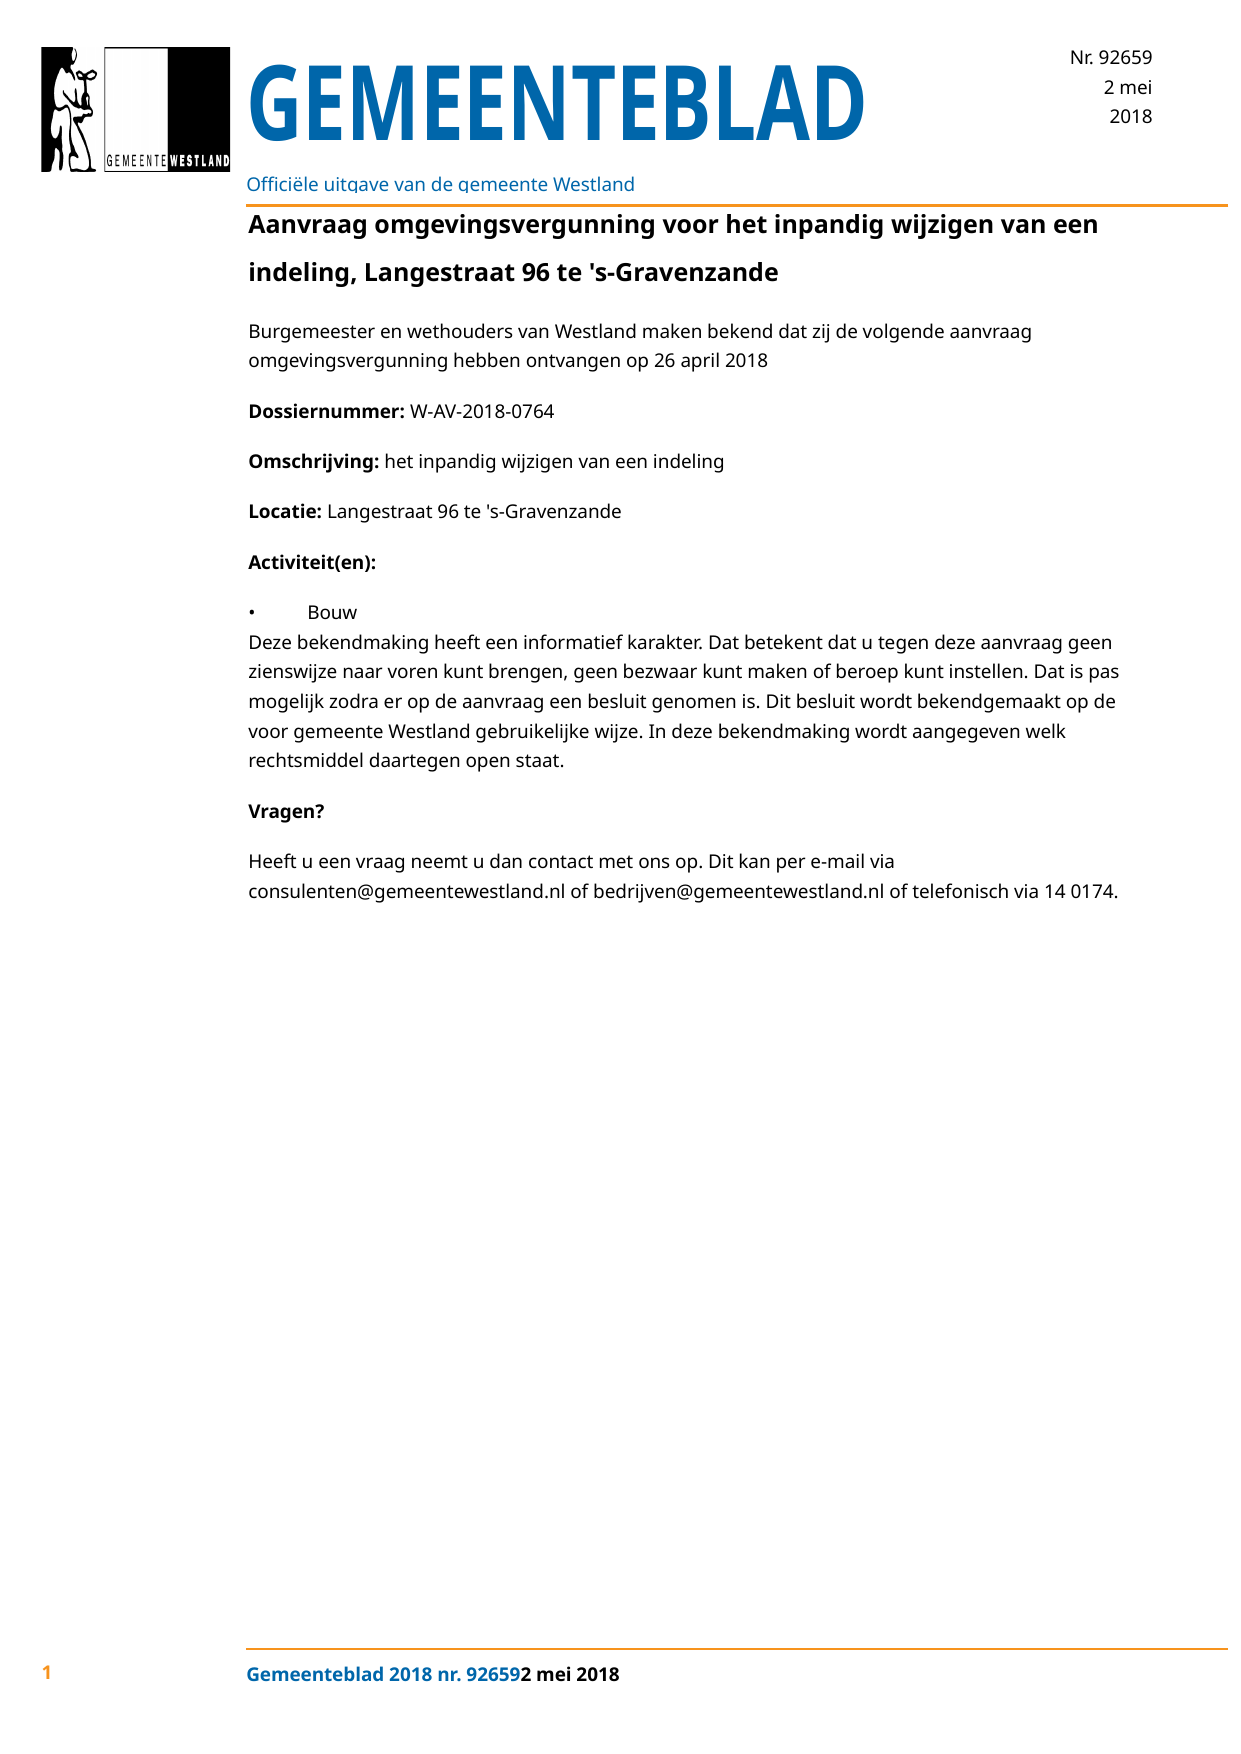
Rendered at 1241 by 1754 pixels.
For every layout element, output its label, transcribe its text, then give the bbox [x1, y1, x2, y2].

list Bouw [248, 599, 1152, 625]
text Vragen? [248, 798, 1152, 824]
picture [41, 47, 231, 172]
text Dossiernummer: W-AV-2018-0764 [248, 398, 1152, 424]
text Activiteit(en): [248, 549, 1152, 575]
text Deze bekendmaking heeft een informatief karakter. Dat betekent dat u tegen deze aanvraag geen zienswijze naar voren kunt brengen, geen bezwaar kunt maken of beroep kunt instellen. Dat is pas mogelijk zodra er op de aanvraag een besluit genomen is. Dit besluit wordt bekendgemaakt op de voor gemeente Westland gebruikelijke wijze. In deze bekendmaking wordt aangegeven welk rechtsmiddel daartegen open staat. [248, 629, 1152, 773]
text Aanvraag omgevingsvergunning voor het inpandig wijzigen van een indeling, Langestraat 96 te 's-Gravenzande [248, 207, 1152, 288]
text Omschrijving: het inpandig wijzigen van een indeling [248, 448, 1152, 474]
text Burgemeester en wethouders van Westland maken bekend dat zij de volgende aanvraag omgevingsvergunning hebben ontvangen op 26 april 2018 [248, 318, 1152, 373]
text Heeft u een vraag neemt u dan contact met ons op. Dit kan per e-mail via consulenten@gemeentewestland.nl of bedrijven@gemeentewestland.nl of telefonisch via 14 0174. [248, 848, 1152, 904]
text Locatie: Langestraat 96 te 's-Gravenzande [248, 499, 1152, 524]
